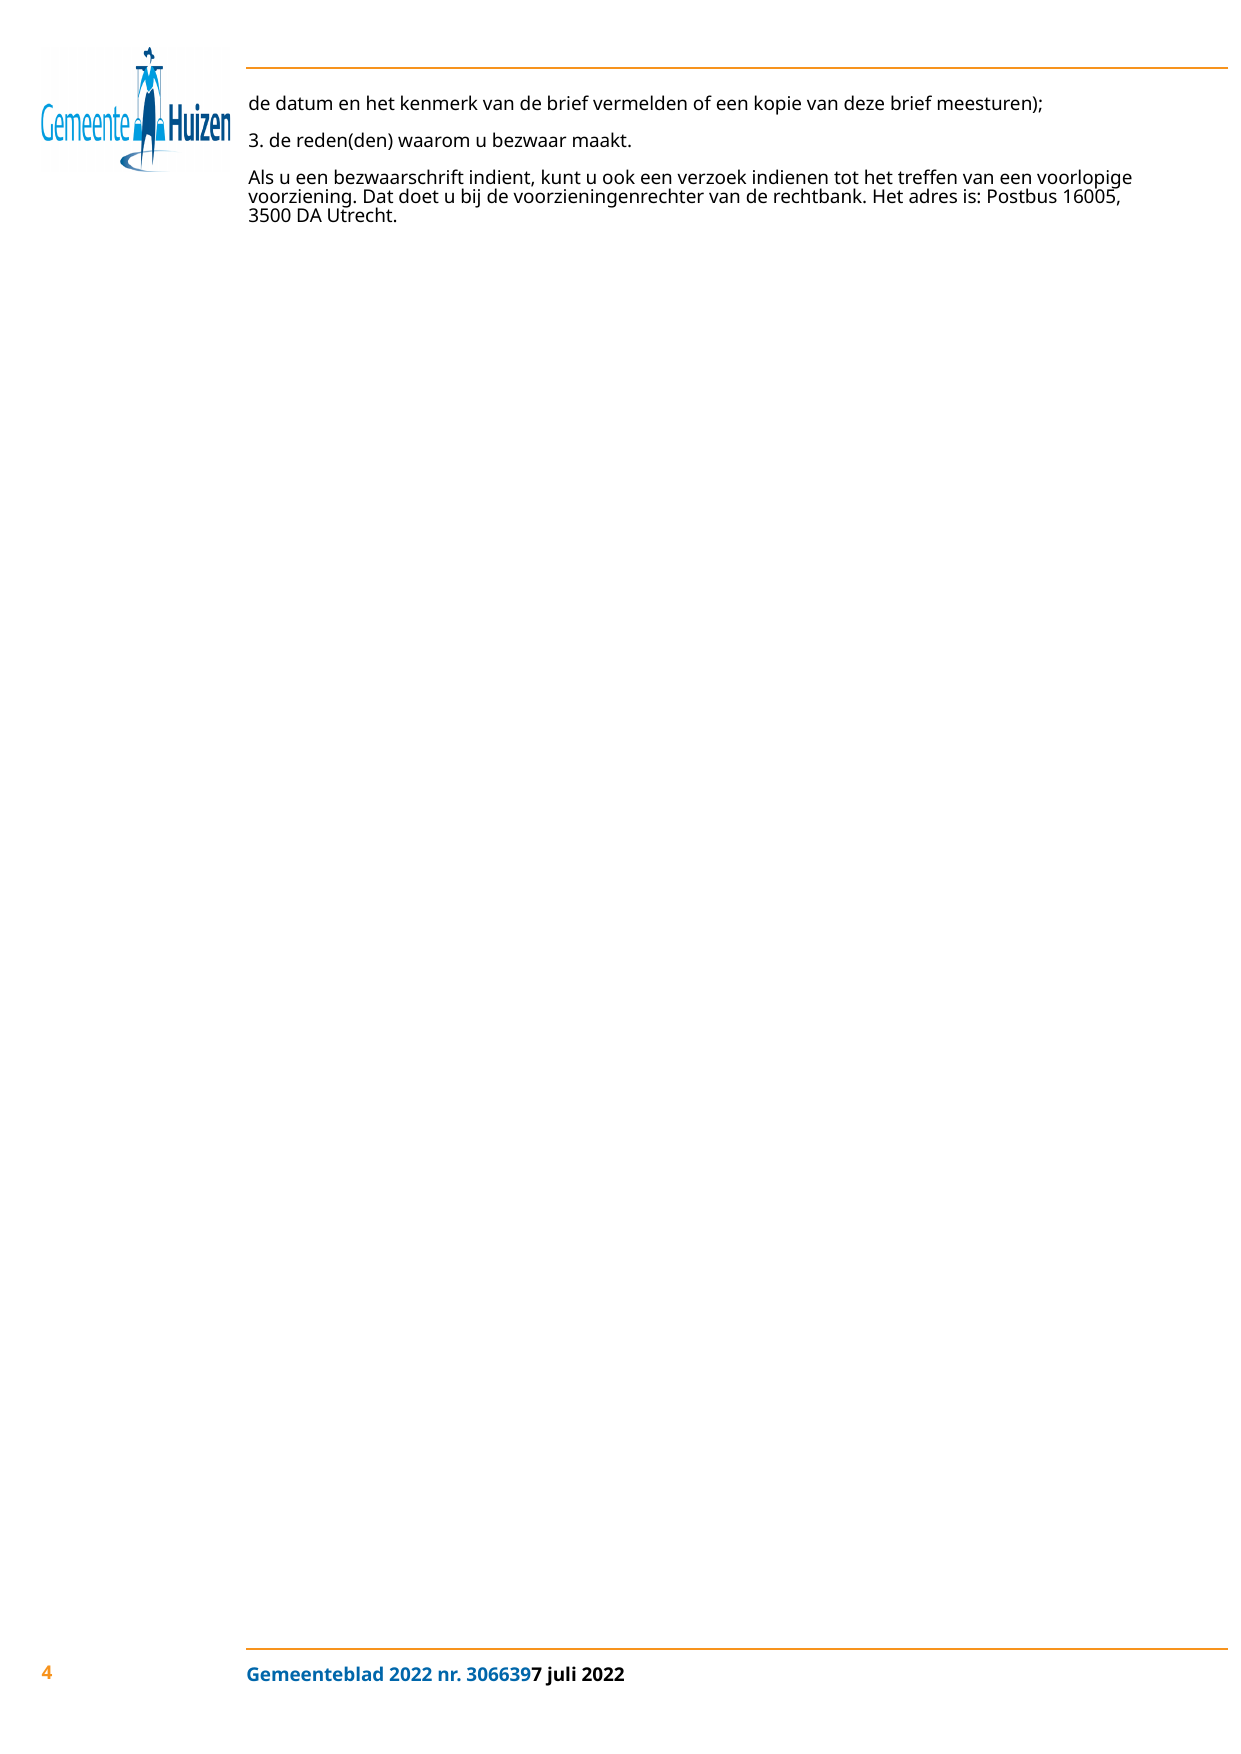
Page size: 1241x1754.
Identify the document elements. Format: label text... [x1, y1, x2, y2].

text de datum en het kenmerk van de brief vermelden of een kopie van deze brief meesturen); [248, 95, 1152, 114]
text 3. de reden(den) waarom u bezwaar maakt. [248, 132, 1152, 151]
picture [41, 47, 231, 172]
text Als u een bezwaarschrift indient, kunt u ook een verzoek indienen tot het treffen van een voorlopige voorziening. Dat doet u bij de voorzieningenrechter van de rechtbank. Het adres is: Postbus 16005, 3500 DA Utrecht. [248, 169, 1152, 227]
